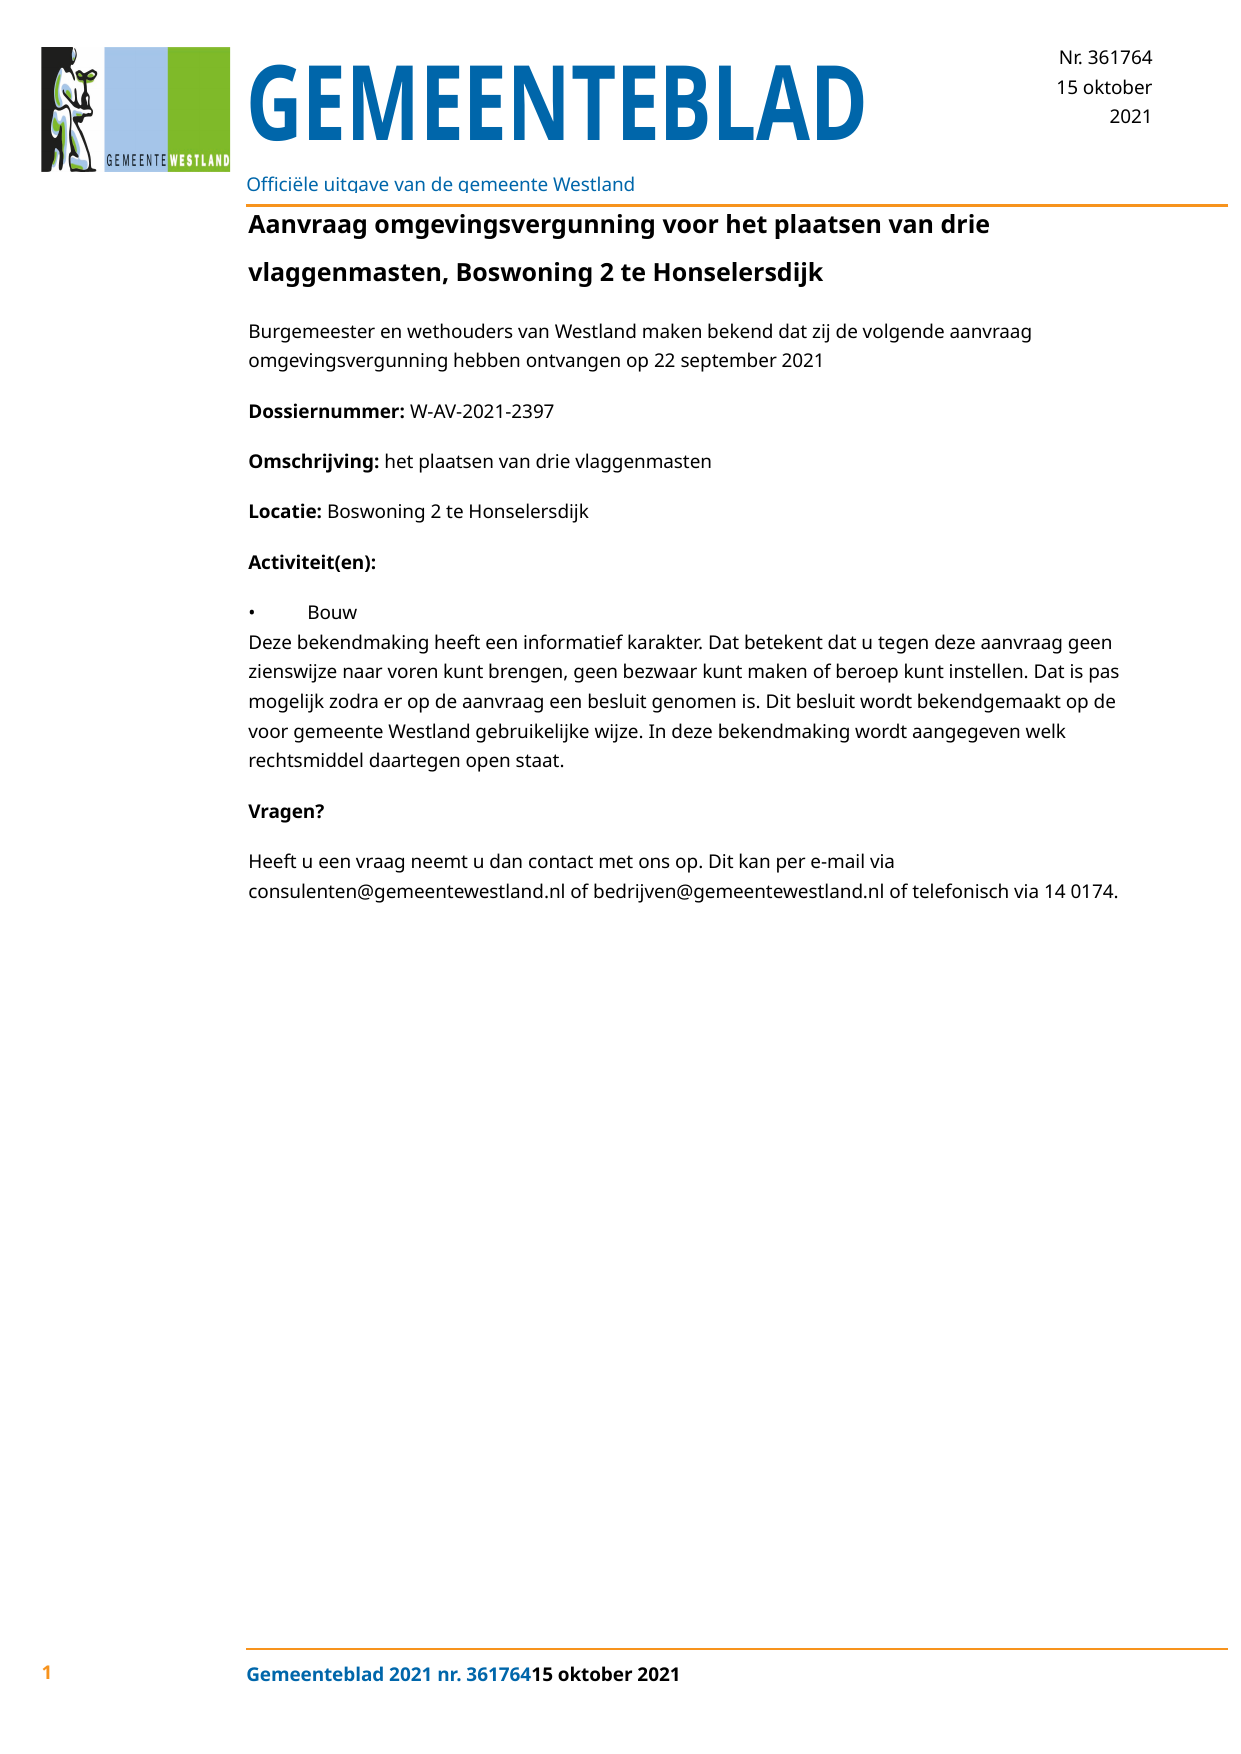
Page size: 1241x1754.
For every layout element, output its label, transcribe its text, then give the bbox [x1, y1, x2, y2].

text Vragen? [248, 798, 1152, 824]
text Locatie: Boswoning 2 te Honselersdijk [248, 499, 1152, 524]
text Heeft u een vraag neemt u dan contact met ons op. Dit kan per e-mail via consulenten@gemeentewestland.nl of bedrijven@gemeentewestland.nl of telefonisch via 14 0174. [248, 848, 1152, 904]
text Omschrijving: het plaatsen van drie vlaggenmasten [248, 448, 1152, 474]
picture [41, 47, 231, 172]
text Aanvraag omgevingsvergunning voor het plaatsen van drie vlaggenmasten, Boswoning 2 te Honselersdijk [248, 207, 1152, 288]
text Dossiernummer: W-AV-2021-2397 [248, 398, 1152, 424]
text Burgemeester en wethouders van Westland maken bekend dat zij de volgende aanvraag omgevingsvergunning hebben ontvangen op 22 september 2021 [248, 318, 1152, 373]
list Bouw [248, 599, 1152, 625]
text Activiteit(en): [248, 549, 1152, 575]
text Deze bekendmaking heeft een informatief karakter. Dat betekent dat u tegen deze aanvraag geen zienswijze naar voren kunt brengen, geen bezwaar kunt maken of beroep kunt instellen. Dat is pas mogelijk zodra er op de aanvraag een besluit genomen is. Dit besluit wordt bekendgemaakt op de voor gemeente Westland gebruikelijke wijze. In deze bekendmaking wordt aangegeven welk rechtsmiddel daartegen open staat. [248, 629, 1152, 773]
